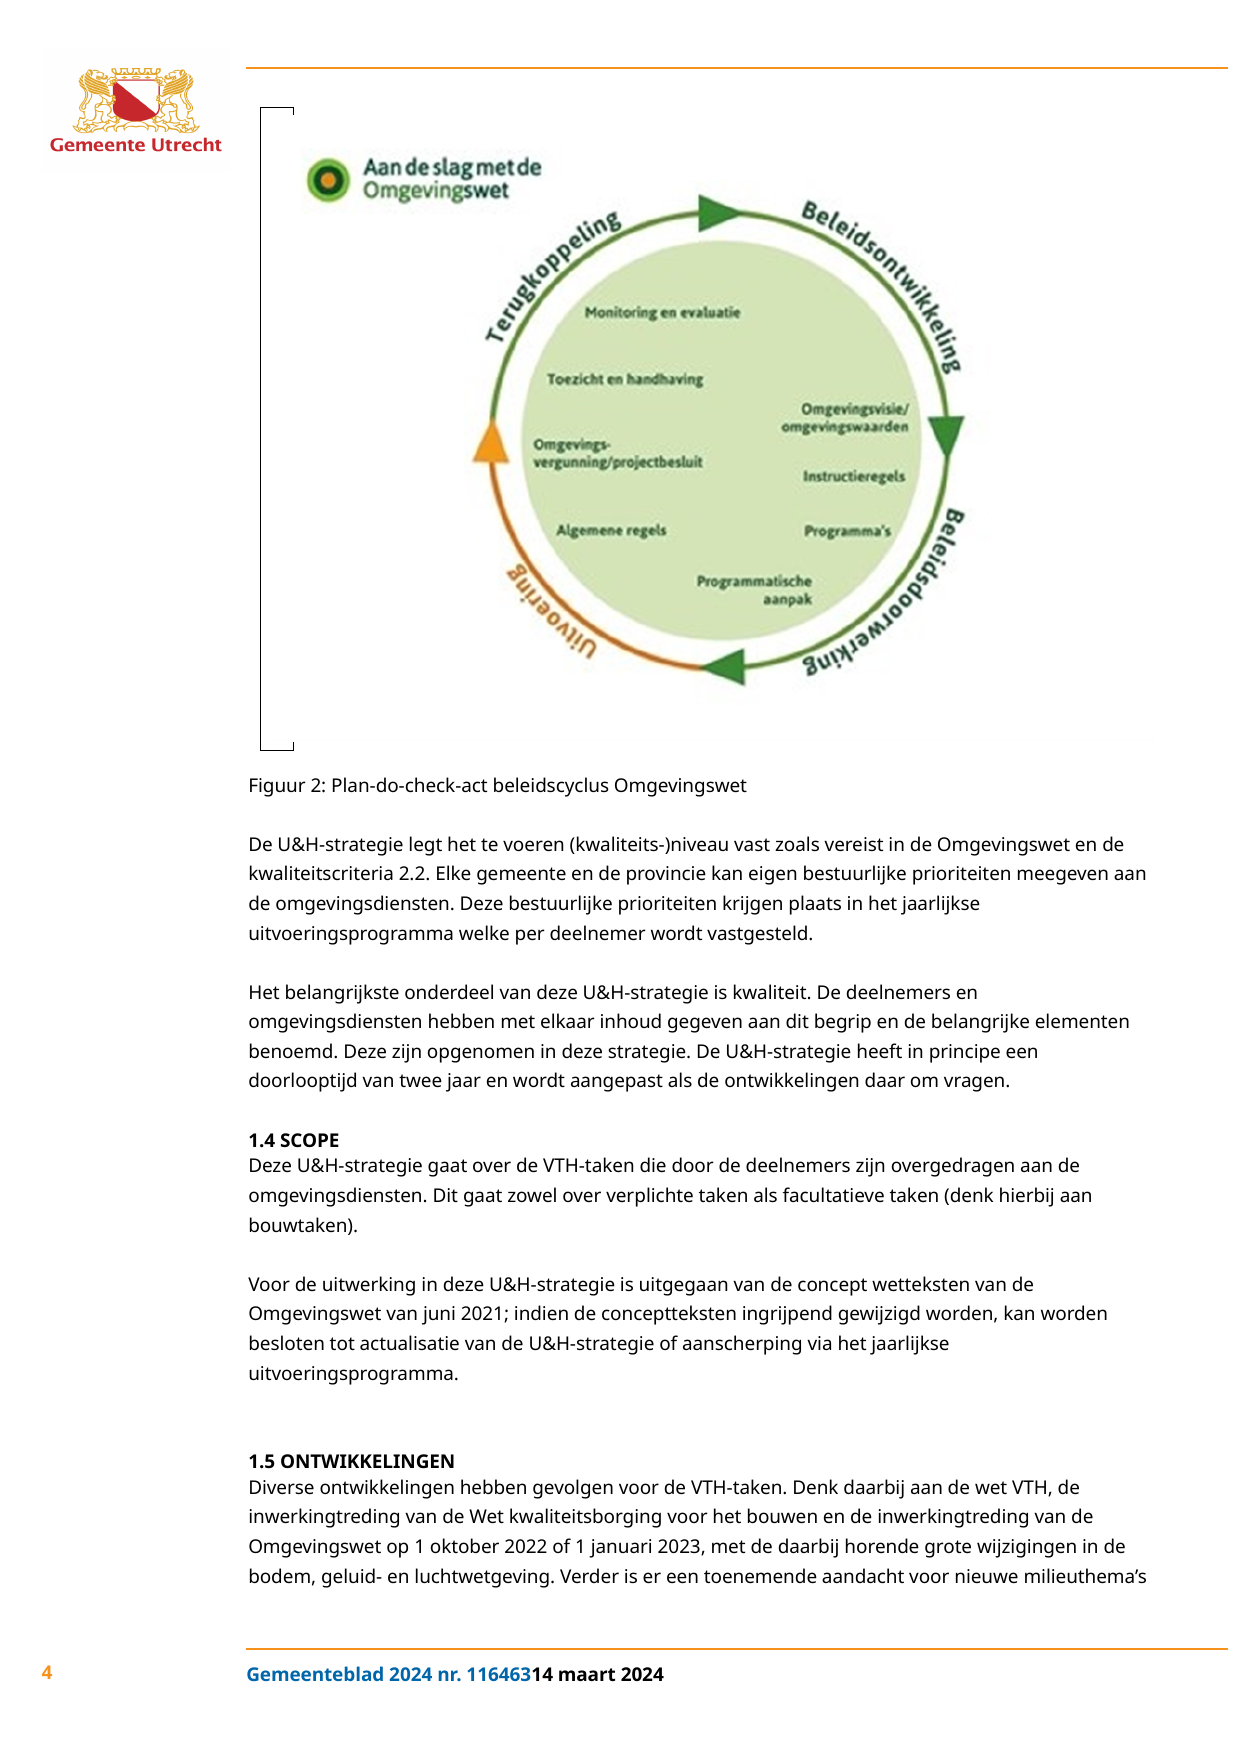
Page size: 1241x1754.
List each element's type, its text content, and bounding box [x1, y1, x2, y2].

text Figuur 2: Plan-do-check-act beleidscyclus Omgevingswet [248, 772, 1152, 798]
text De U&H-strategie legt het te voeren (kwaliteits-)niveau vast zoals vereist in de Omgevingswet en de kwaliteitscriteria 2.2. Elke gemeente en de provincie kan eigen bestuurlijke prioriteiten meegeven aan de omgevingsdiensten. Deze bestuurlijke prioriteiten krijgen plaats in het jaarlijkse uitvoeringsprogramma welke per deelnemer wordt vastgesteld. [248, 831, 1152, 946]
text Voor de uitwerking in deze U&H-strategie is uitgegaan van de concept wetteksten van de Omgevingswet van juni 2021; indien de conceptteksten ingrijpend gewijzigd worden, kan worden besloten tot actualisatie van de U&H-strategie of aanscherping via het jaarlijkse uitvoeringsprogramma. [248, 1271, 1152, 1385]
picture [268, 115, 1155, 742]
text Deze U&H-strategie gaat over de VTH-taken die door de deelnemers zijn overgedragen aan de omgevingsdiensten. Dit gaat zowel over verplichte taken als facultatieve taken (denk hierbij aan bouwtaken). [248, 1153, 1152, 1237]
text 1.4 SCOPE [248, 1127, 1152, 1153]
text Het belangrijkste onderdeel van deze U&H-strategie is kwaliteit. De deelnemers en omgevingsdiensten hebben met elkaar inhoud gegeven aan dit begrip en de belangrijke elementen benoemd. Deze zijn opgenomen in deze strategie. De U&H-strategie heeft in principe een doorlooptijd van twee jaar en wordt aangepast als de ontwikkelingen daar om vragen. [248, 979, 1152, 1093]
text 1.5 ONTWIKKELINGEN [248, 1448, 1152, 1474]
picture [41, 47, 231, 172]
text Diverse ontwikkelingen hebben gevolgen voor de VTH-taken. Denk daarbij aan de wet VTH, de inwerkingtreding van de Wet kwaliteitsborging voor het bouwen en de inwerkingtreding van de Omgevingswet op 1 oktober 2022 of 1 januari 2023, met de daarbij horende grote wijzigingen in de bodem, geluid- en luchtwetgeving. Verder is er een toenemende aandacht voor nieuwe milieuthema’s [248, 1474, 1152, 1589]
